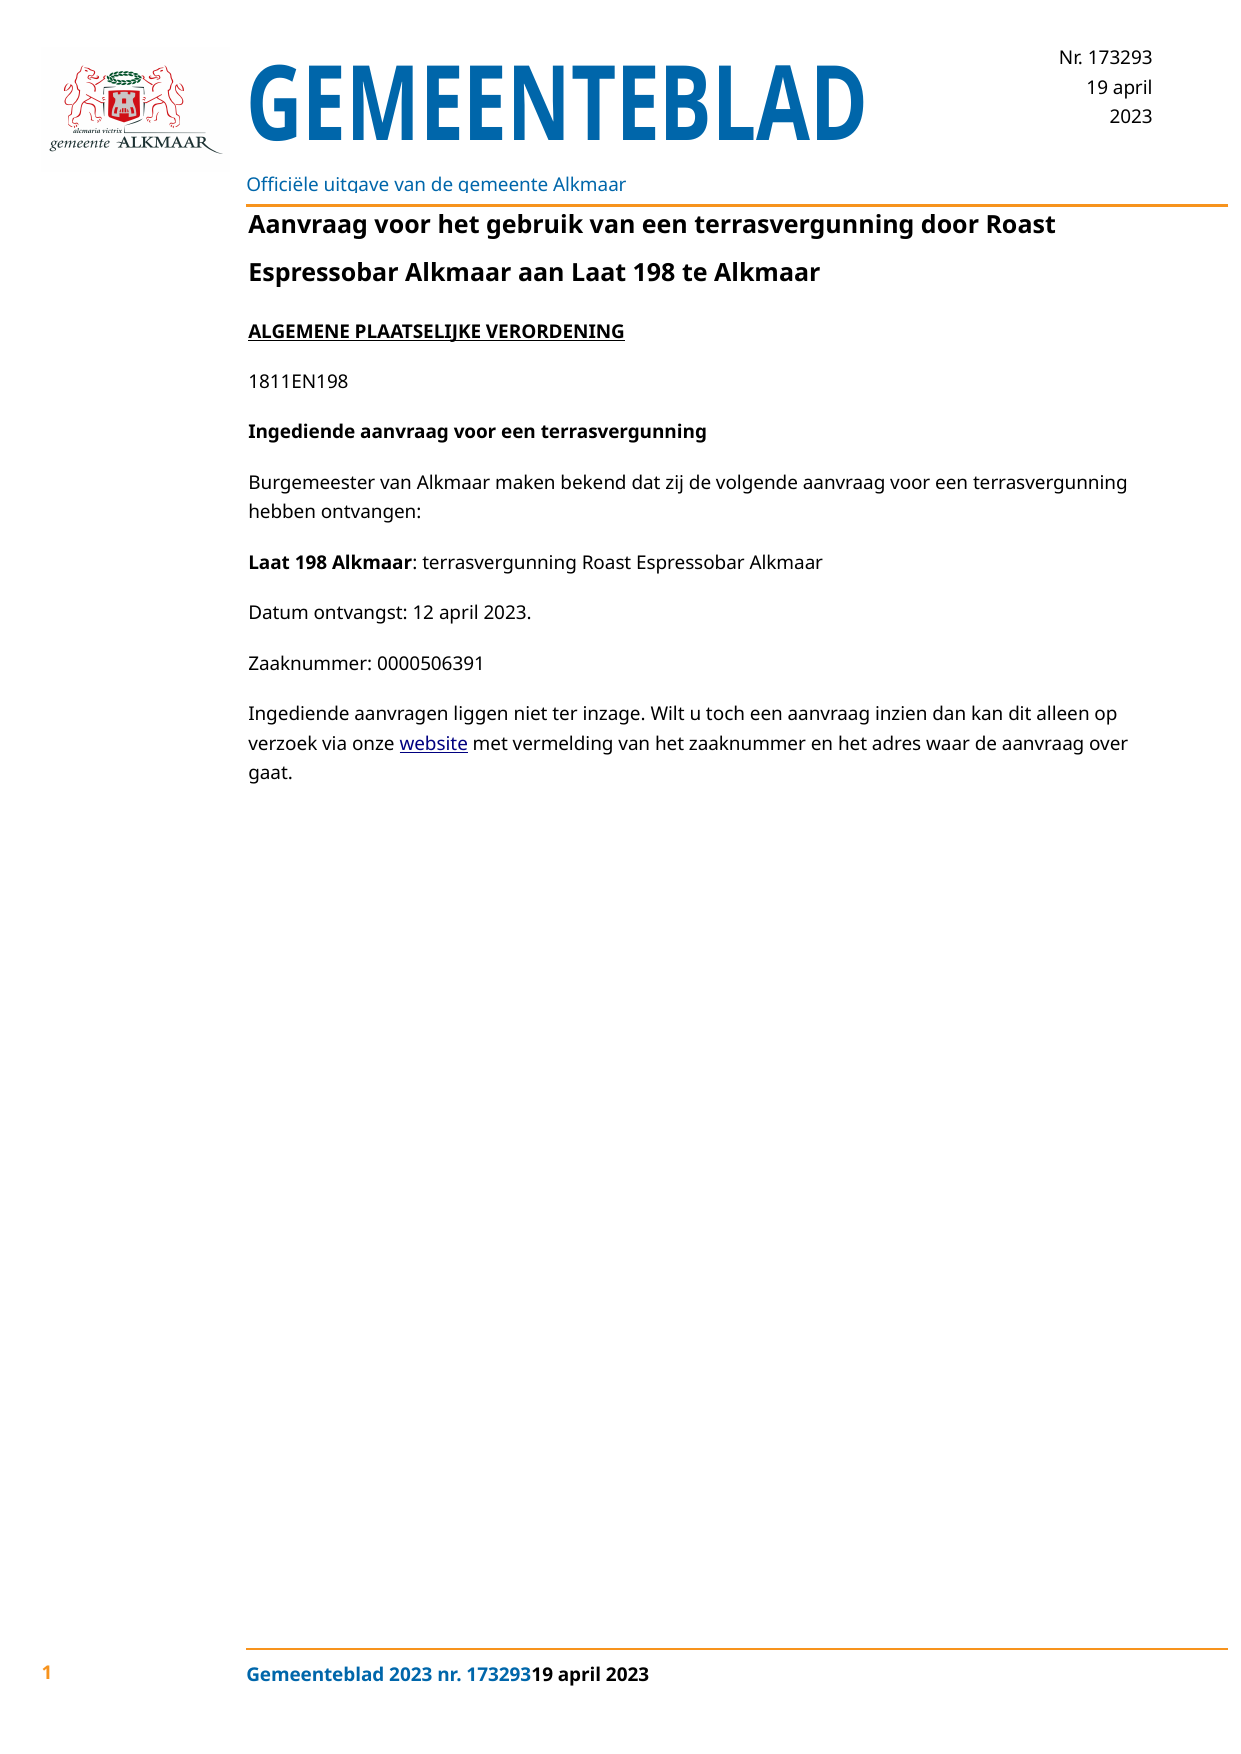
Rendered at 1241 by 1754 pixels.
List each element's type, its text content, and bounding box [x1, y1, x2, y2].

text ALGEMENE PLAATSELIJKE VERORDENING [248, 318, 1152, 344]
picture [41, 47, 231, 172]
text Burgemeester van Alkmaar maken bekend dat zij de volgende aanvraag voor een terrasvergunning hebben ontvangen: [248, 469, 1152, 524]
text Zaaknummer: 0000506391 [248, 650, 1152, 676]
text Ingediende aanvragen liggen niet ter inzage. Wilt u toch een aanvraag inzien dan kan dit alleen op verzoek via onze website met vermelding van het zaaknummer en het adres waar de aanvraag over gaat. [248, 700, 1152, 785]
text 1811EN198 [248, 368, 1152, 394]
text Laat 198 Alkmaar: terrasvergunning Roast Espressobar Alkmaar [248, 549, 1152, 575]
text Ingediende aanvraag voor een terrasvergunning [248, 419, 1152, 444]
text Aanvraag voor het gebruik van een terrasvergunning door Roast Espressobar Alkmaar aan Laat 198 te Alkmaar [248, 207, 1152, 288]
text Datum ontvangst: 12 april 2023. [248, 599, 1152, 625]
